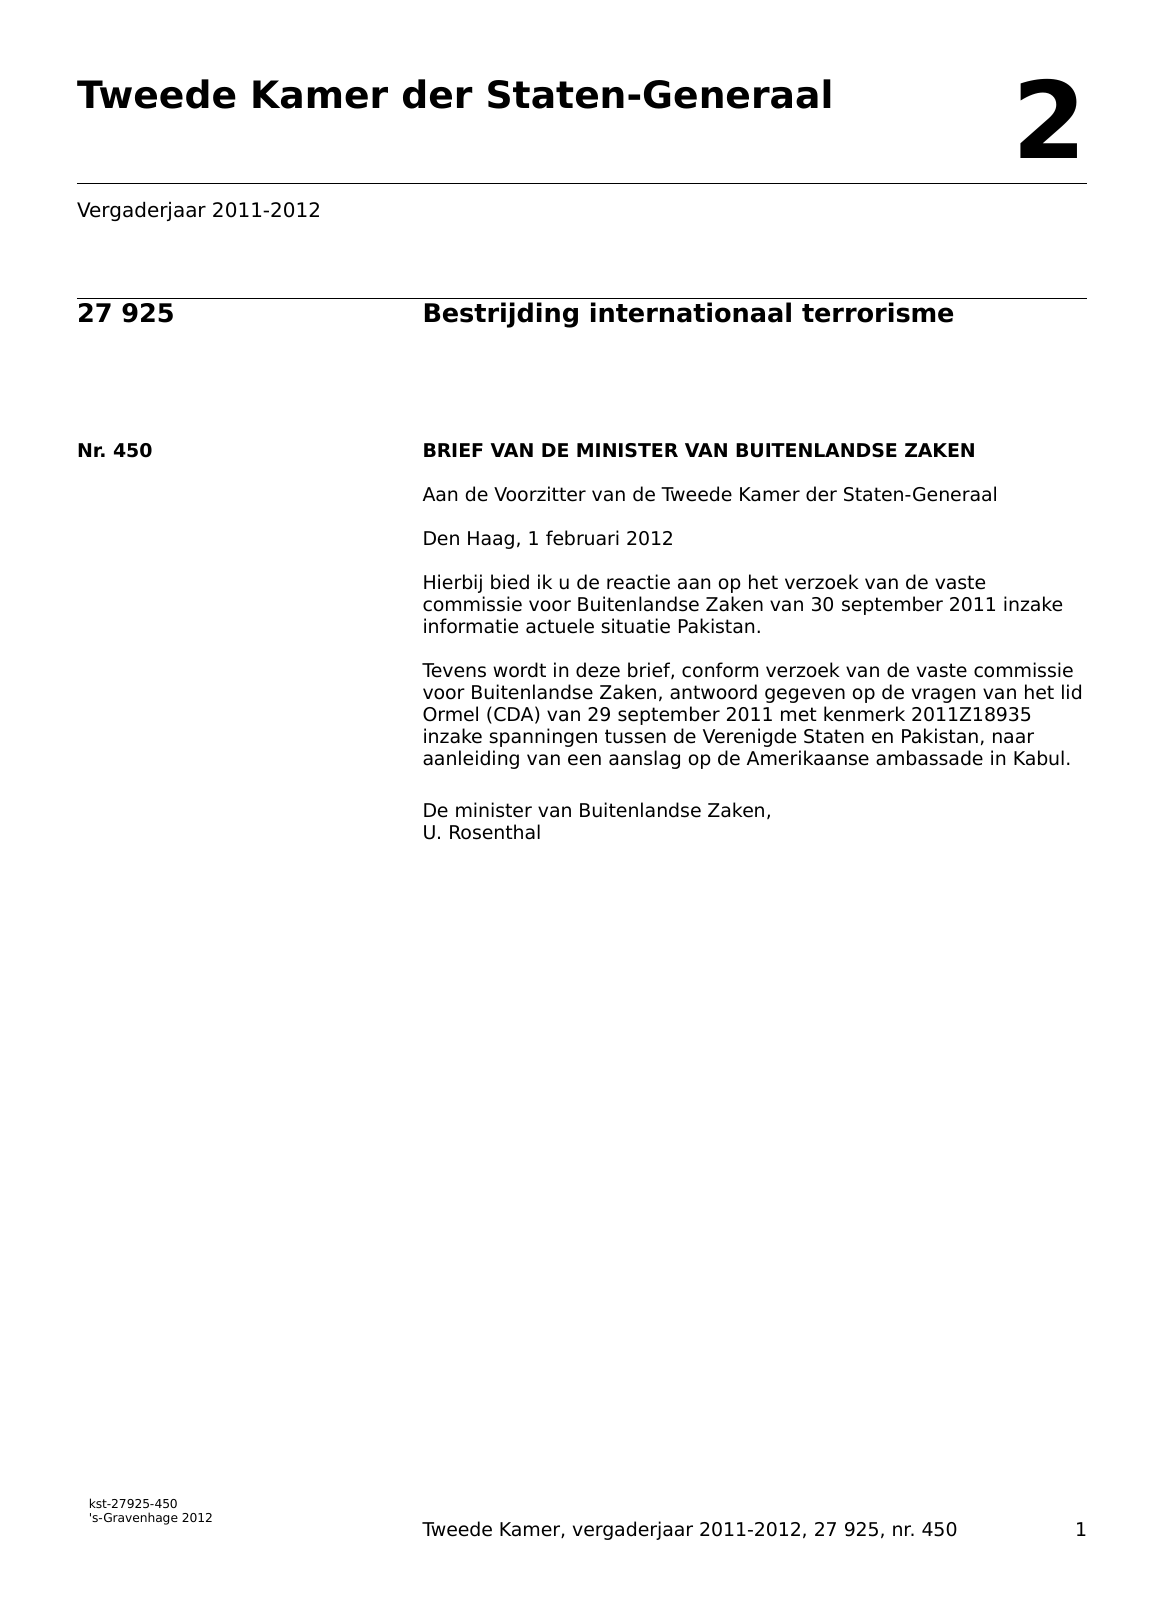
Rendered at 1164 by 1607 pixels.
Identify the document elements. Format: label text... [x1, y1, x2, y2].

table_header Tweede Kamer der Staten-Generaal [77, 59, 886, 183]
table_cell Vergaderjaar 2011-2012 [77, 184, 1087, 298]
text 's-Gravenhage 2012 [88, 1511, 323, 1525]
text De minister van Buitenlandse Zaken, U. Rosenthal [422, 800, 1087, 844]
text Hierbij bied ik u de reactie aan op het verzoek van de vaste commissie voor Buitenlandse Zaken van 30 september 2011 inzake informatie actuele situatie Pakistan. [422, 572, 1087, 638]
text Tevens wordt in deze brief, conform verzoek van de vaste commissie voor Buitenlandse Zaken, antwoord gegeven op de vragen van het lid Ormel (CDA) van 29 september 2011 met kenmerk 2011Z18935 inzake spanningen tussen de Verenigde Staten en Pakistan, naar aanleiding van een aanslag op de Amerikaanse ambassade in Kabul. [422, 660, 1087, 770]
table_header 2 [886, 59, 1087, 183]
text Aan de Voorzitter van de Tweede Kamer der Staten-Generaal [422, 484, 1087, 506]
subtitle Nr. 450 BRIEF VAN DE MINISTER VAN BUITENLANDSE ZAKEN [77, 440, 1087, 462]
text Den Haag, 1 februari 2012 [422, 528, 1087, 550]
text kst-27925-450 [88, 1497, 323, 1511]
subtitle 27 925 Bestrijding internationaal terrorisme [77, 299, 1087, 329]
